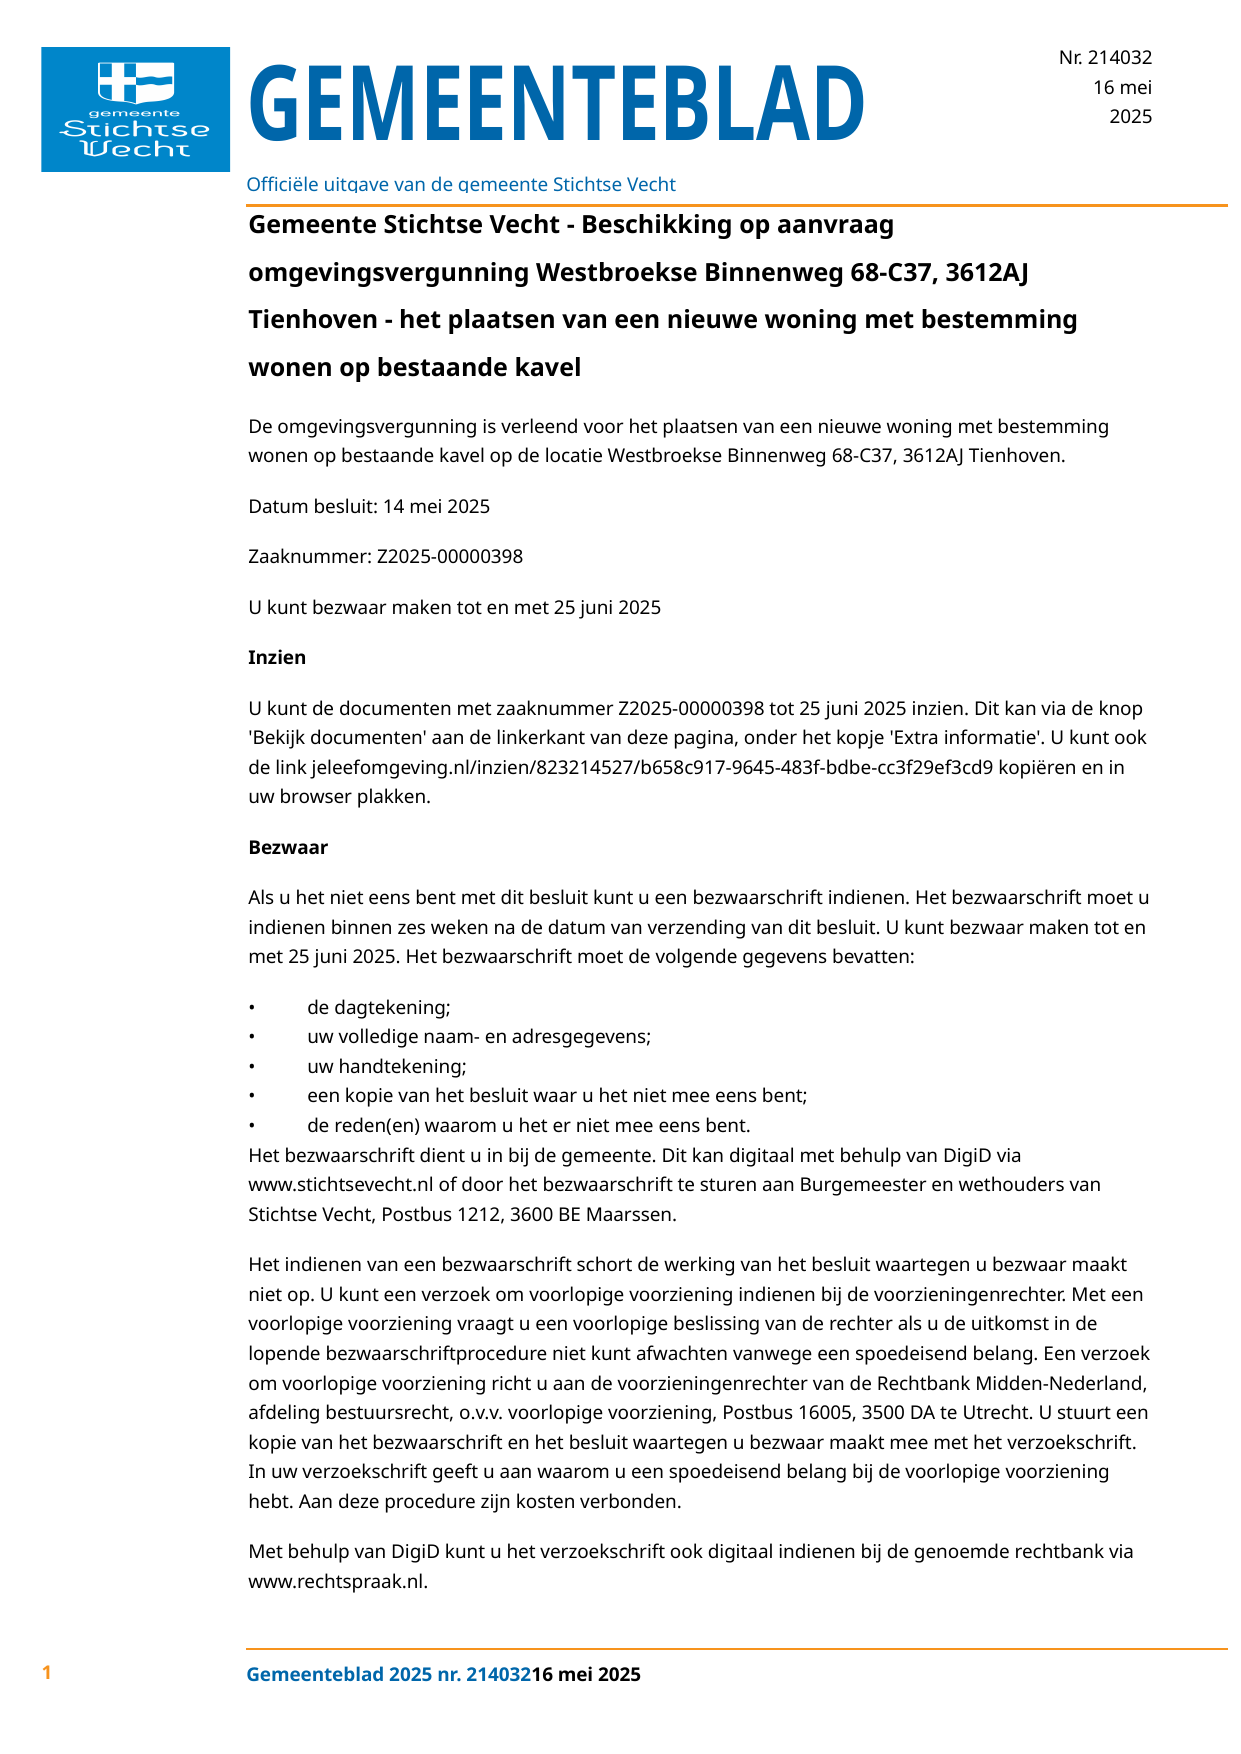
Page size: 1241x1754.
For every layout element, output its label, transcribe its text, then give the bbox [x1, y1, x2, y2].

text Bezwaar [248, 834, 1152, 860]
text U kunt de documenten met zaaknummer Z2025-00000398 tot 25 juni 2025 inzien. Dit kan via de knop 'Bekijk documenten' aan de linkerkant van deze pagina, onder het kopje 'Extra informatie'. U kunt ook de link jeleefomgeving.nl/inzien/823214527/b658c917-9645-483f-bdbe-cc3f29ef3cd9 kopiëren en in uw browser plakken. [248, 695, 1152, 809]
list uw handtekening; [248, 1053, 1152, 1079]
picture [99, 63, 135, 101]
text Het bezwaarschrift dient u in bij de gemeente. Dit kan digitaal met behulp van DigiD via www.stichtsevecht.nl of door het bezwaarschrift te sturen aan Burgemeester en wethouders van Stichtse Vecht, Postbus 1212, 3600 BE Maarssen. [248, 1142, 1152, 1227]
list de reden(en) waarom u het er niet mee eens bent. [248, 1112, 1152, 1138]
text Het indienen van een bezwaarschrift schort de werking van het besluit waartegen u bezwaar maakt niet op. U kunt een verzoek om voorlopige voorziening indienen bij de voorzieningenrechter. Met een voorlopige voorziening vraagt u een voorlopige beslissing van de rechter als u de uitkomst in de lopende bezwaarschriftprocedure niet kunt afwachten vanwege een spoedeisend belang. Een verzoek om voorlopige voorziening richt u aan de voorzieningenrechter van de Rechtbank Midden-Nederland, afdeling bestuursrecht, o.v.v. voorlopige voorziening, Postbus 16005, 3500 DA te Utrecht. U stuurt een kopie van het bezwaarschrift en het besluit waartegen u bezwaar maakt mee met het verzoekschrift. In uw verzoekschrift geeft u aan waarom u een spoedeisend belang bij de voorlopige voorziening hebt. Aan deze procedure zijn kosten verbonden. [248, 1251, 1152, 1514]
text Met behulp van DigiD kunt u het verzoekschrift ook digitaal indienen bij de genoemde rechtbank via www.rechtspraak.nl. [248, 1538, 1152, 1594]
text Als u het niet eens bent met dit besluit kunt u een bezwaarschrift indienen. Het bezwaarschrift moet u indienen binnen zes weken na de datum van verzending van dit besluit. U kunt bezwaar maken tot en met 25 juni 2025. Het bezwaarschrift moet de volgende gegevens bevatten: [248, 884, 1152, 969]
text Gemeente Stichtse Vecht - Beschikking op aanvraag omgevingsvergunning Westbroekse Binnenweg 68-C37, 3612AJ Tienhoven - het plaatsen van een nieuwe woning met bestemming wonen op bestaande kavel [248, 207, 1152, 384]
list de dagtekening; [248, 994, 1152, 1020]
text Datum besluit: 14 mei 2025 [248, 493, 1152, 519]
picture [137, 63, 174, 103]
list uw volledige naam- en adresgegevens; [248, 1023, 1152, 1049]
text U kunt bezwaar maken tot en met 25 juni 2025 [248, 594, 1152, 620]
list een kopie van het besluit waar u het niet mee eens bent; [248, 1083, 1152, 1108]
text Zaaknummer: Z2025-00000398 [248, 543, 1152, 569]
text De omgevingsvergunning is verleend voor het plaatsen van een nieuwe woning met bestemming wonen op bestaande kavel op de locatie Westbroekse Binnenweg 68-C37, 3612AJ Tienhoven. [248, 413, 1152, 468]
text Inzien [248, 644, 1152, 670]
